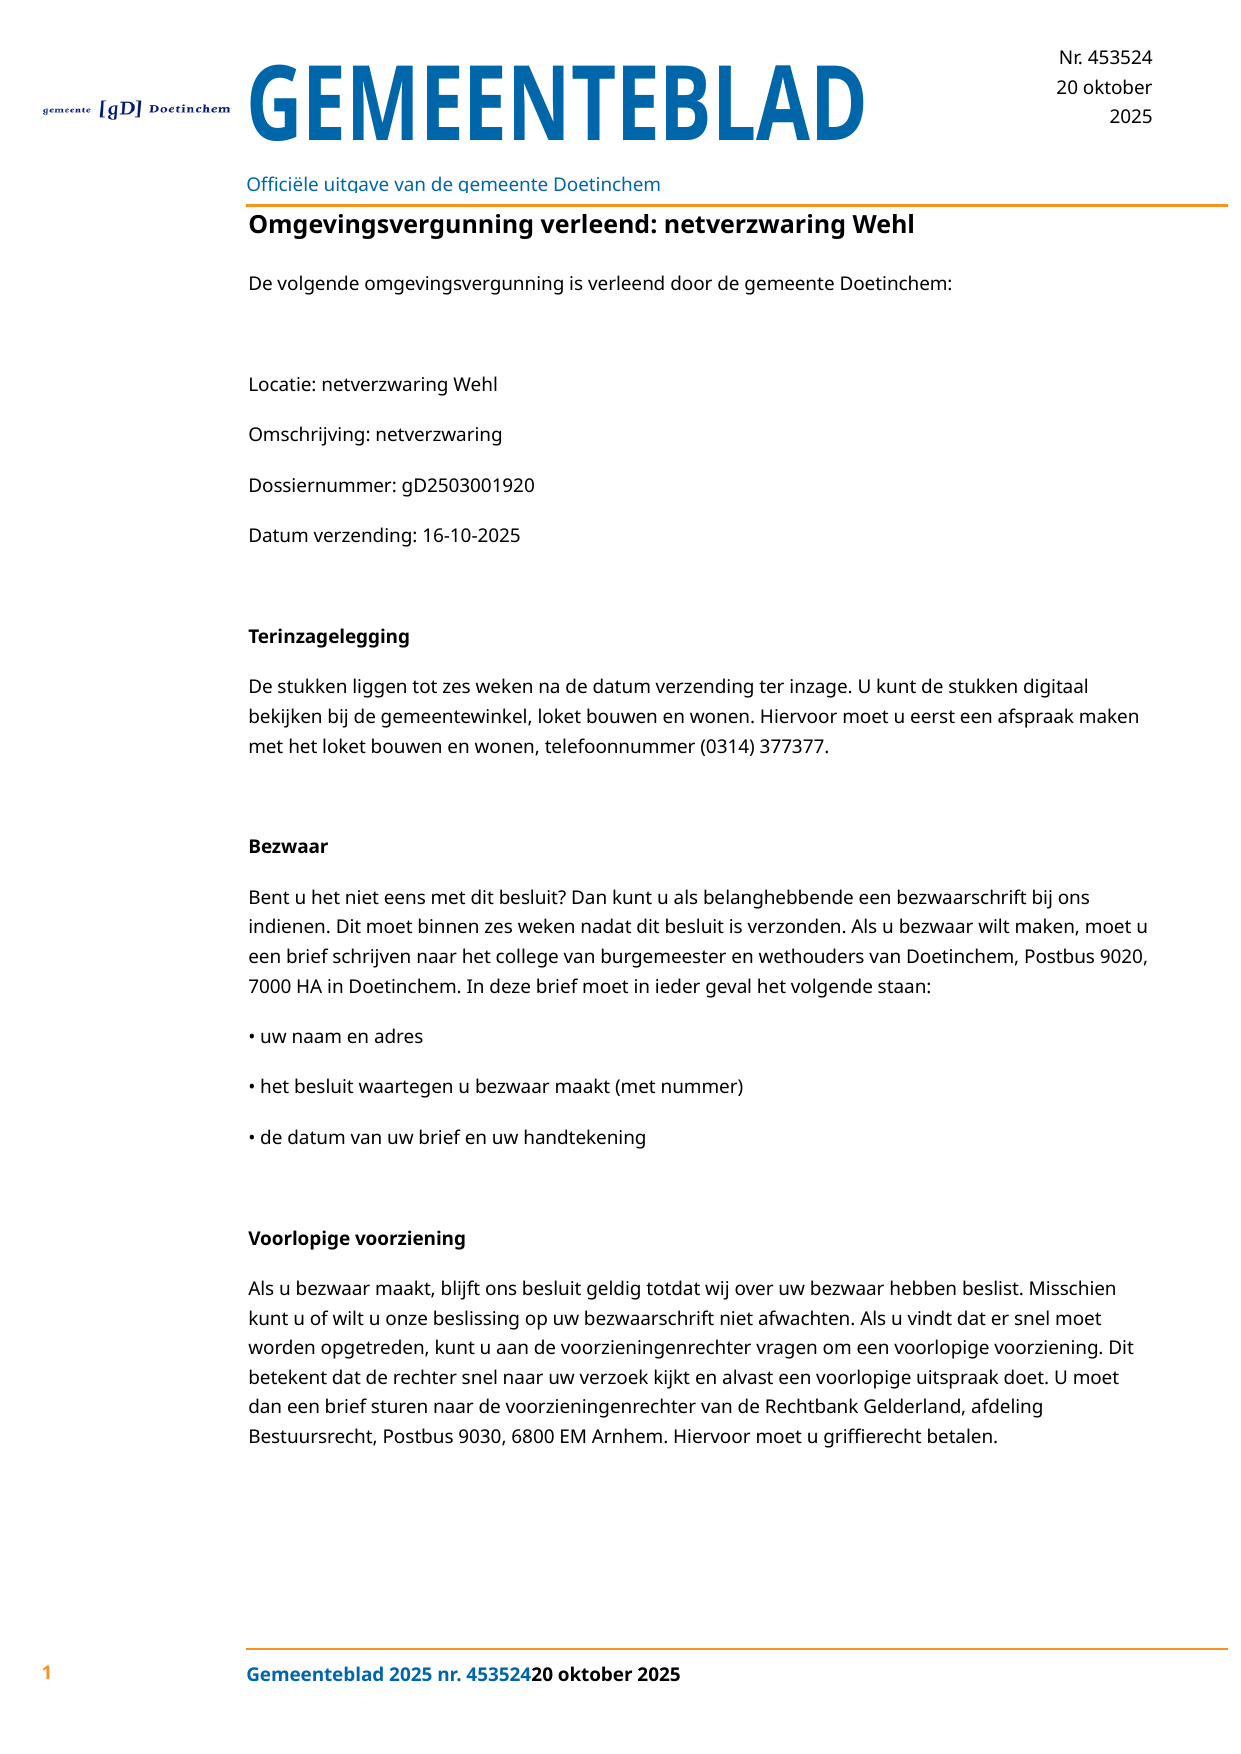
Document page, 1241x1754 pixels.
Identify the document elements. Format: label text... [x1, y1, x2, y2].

text Dossiernummer: gD2503001920 [248, 472, 1152, 498]
text Omgevingsvergunning verleend: netverzwaring Wehl [248, 207, 1152, 241]
text De stukken liggen tot zes weken na de datum verzending ter inzage. U kunt de stukken digitaal bekijken bij de gemeentewinkel, loket bouwen en wonen. Hiervoor moet u eerst een afspraak maken met het loket bouwen en wonen, telefoonnummer (0314) 377377. [248, 674, 1152, 758]
text Voorlopige voorziening [248, 1225, 1152, 1251]
text • uw naam en adres [248, 1023, 1152, 1049]
text Bent u het niet eens met dit besluit? Dan kunt u als belanghebbende een bezwaarschrift bij ons indienen. Dit moet binnen zes weken nadat dit besluit is verzonden. Als u bezwaar wilt maken, moet u een brief schrijven naar het college van burgemeester en wethouders van Doetinchem, Postbus 9020, 7000 HA in Doetinchem. In deze brief moet in ieder geval het volgende staan: [248, 884, 1152, 998]
text Als u bezwaar maakt, blijft ons besluit geldig totdat wij over uw bezwaar hebben beslist. Misschien kunt u of wilt u onze beslissing op uw bezwaarschrift niet afwachten. Als u vindt dat er snel moet worden opgetreden, kunt u aan de voorzieningenrechter vragen om een voorlopige voorziening. Dit betekent dat de rechter snel naar uw verzoek kijkt en alvast een voorlopige uitspraak doet. U moet dan een brief sturen naar de voorzieningenrechter van de Rechtbank Gelderland, afdeling Bestuursrecht, Postbus 9030, 6800 EM Arnhem. Hiervoor moet u griffierecht betalen. [248, 1275, 1152, 1449]
text Omschrijving: netverzwaring [248, 422, 1152, 447]
text Bezwaar [248, 834, 1152, 859]
text Terinzagelegging [248, 623, 1152, 649]
text De volgende omgevingsvergunning is verleend door de gemeente Doetinchem: [248, 270, 1152, 296]
text Locatie: netverzwaring Wehl [248, 371, 1152, 397]
text Datum verzending: 16-10-2025 [248, 522, 1152, 548]
picture [41, 47, 231, 172]
text • de datum van uw brief en uw handtekening [248, 1124, 1152, 1150]
text • het besluit waartegen u bezwaar maakt (met nummer) [248, 1074, 1152, 1099]
